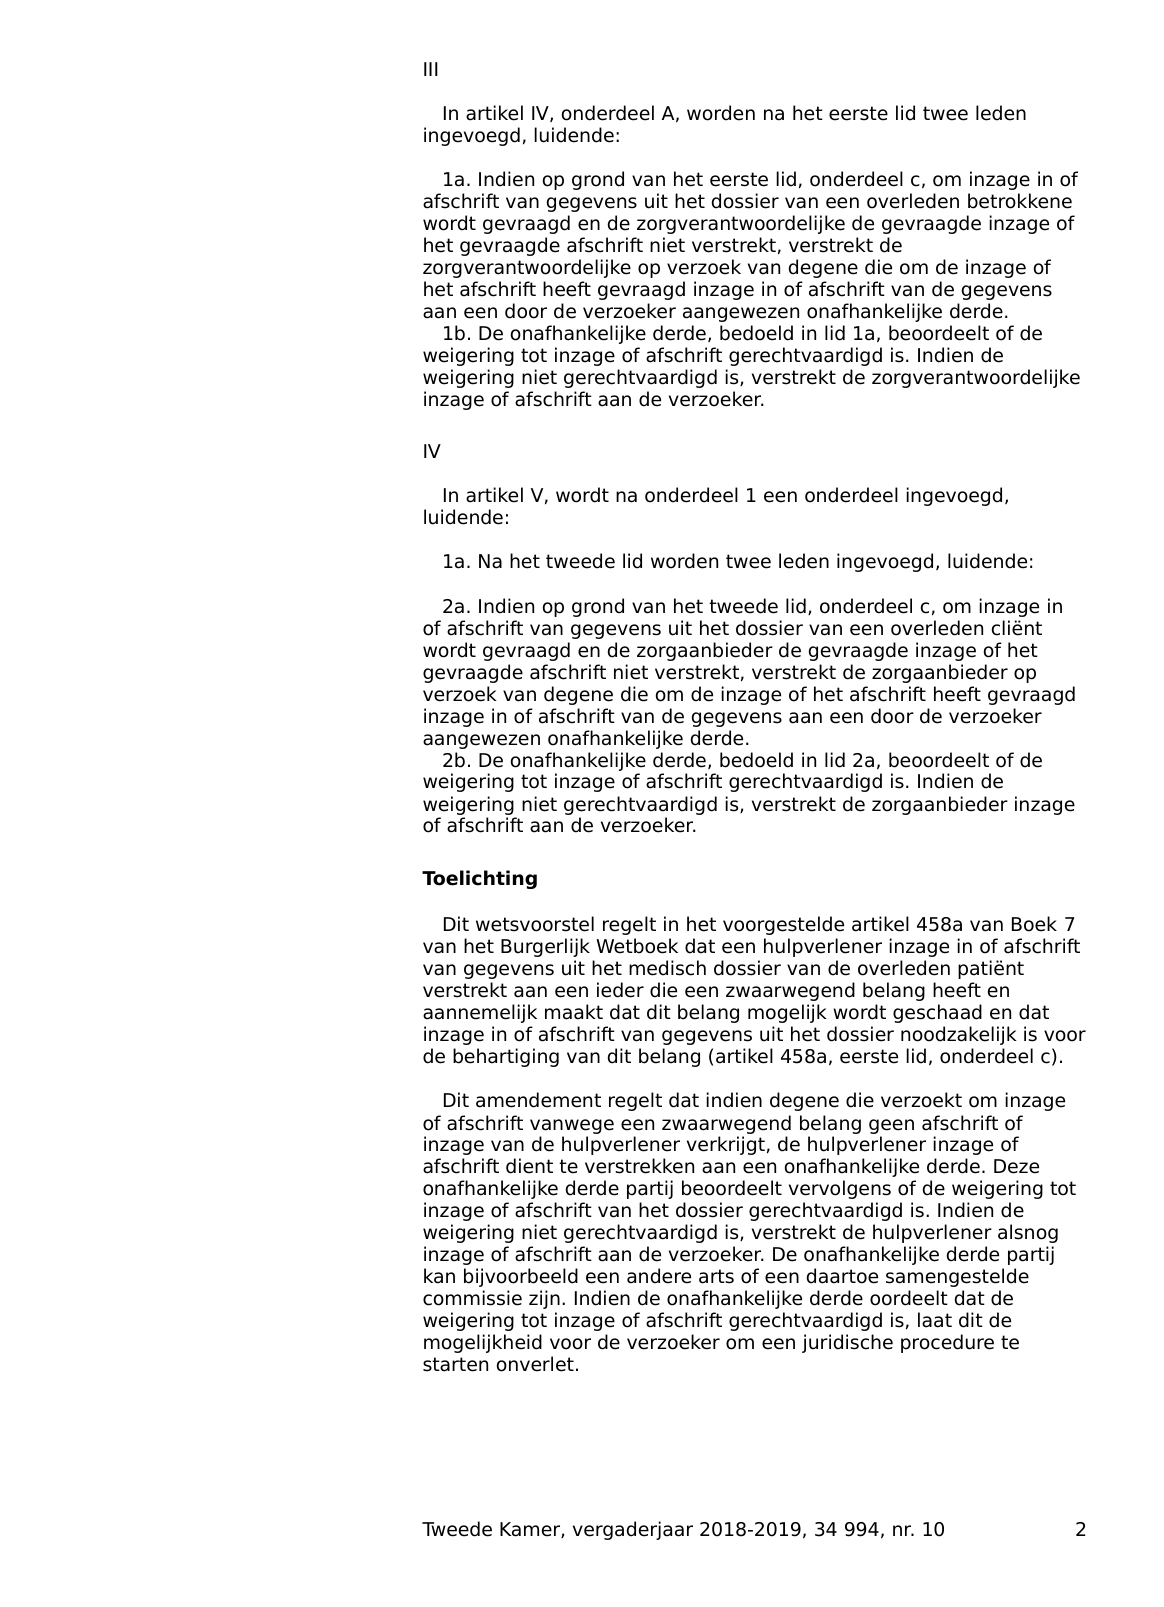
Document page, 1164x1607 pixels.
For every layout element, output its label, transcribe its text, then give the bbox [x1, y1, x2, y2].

text In artikel IV, onderdeel A, worden na het eerste lid twee leden ingevoegd, luidende: [422, 103, 1087, 147]
subtitle III [422, 59, 1087, 81]
text 1a. Na het tweede lid worden twee leden ingevoegd, luidende: [422, 551, 1087, 573]
text 2a. Indien op grond van het tweede lid, onderdeel c, om inzage in of afschrift van gegevens uit het dossier van een overleden cliënt wordt gevraagd en de zorgaanbieder de gevraagde inzage of het gevraagde afschrift niet verstrekt, verstrekt de zorgaanbieder op verzoek van degene die om de inzage of het afschrift heeft gevraagd inzage in of afschrift van de gegevens aan een door de verzoeker aangewezen onafhankelijke derde. [422, 596, 1087, 749]
text Dit amendement regelt dat indien degene die verzoekt om inzage of afschrift vanwege een zwaarwegend belang geen afschrift of inzage van de hulpverlener verkrijgt, de hulpverlener inzage of afschrift dient te verstrekken aan een onafhankelijke derde. Deze onafhankelijke derde partij beoordeelt vervolgens of de weigering tot inzage of afschrift van het dossier gerechtvaardigd is. Indien de weigering niet gerechtvaardigd is, verstrekt de hulpverlener alsnog inzage of afschrift aan de verzoeker. De onafhankelijke derde partij kan bijvoorbeeld een andere arts of een daartoe samengestelde commissie zijn. Indien de onafhankelijke derde oordeelt dat de weigering tot inzage of afschrift gerechtvaardigd is, laat dit de mogelijkheid voor de verzoeker om een juridische procedure te starten onverlet. [422, 1090, 1087, 1376]
text 1b. De onafhankelijke derde, bedoeld in lid 1a, beoordeelt of de weigering tot inzage of afschrift gerechtvaardigd is. Indien de weigering niet gerechtvaardigd is, verstrekt de zorgverantwoordelijke inzage of afschrift aan de verzoeker. [422, 323, 1087, 411]
subtitle IV [422, 441, 1087, 463]
text In artikel V, wordt na onderdeel 1 een onderdeel ingevoegd, luidende: [422, 485, 1087, 529]
text 1a. Indien op grond van het eerste lid, onderdeel c, om inzage in of afschrift van gegevens uit het dossier van een overleden betrokkene wordt gevraagd en de zorgverantwoordelijke de gevraagde inzage of het gevraagde afschrift niet verstrekt, verstrekt de zorgverantwoordelijke op verzoek van degene die om de inzage of het afschrift heeft gevraagd inzage in of afschrift van de gegevens aan een door de verzoeker aangewezen onafhankelijke derde. [422, 169, 1087, 323]
subtitle Toelichting [422, 867, 1087, 889]
text 2b. De onafhankelijke derde, bedoeld in lid 2a, beoordeelt of de weigering tot inzage of afschrift gerechtvaardigd is. Indien de weigering niet gerechtvaardigd is, verstrekt de zorgaanbieder inzage of afschrift aan de verzoeker. [422, 749, 1087, 837]
text Dit wetsvoorstel regelt in het voorgestelde artikel 458a van Boek 7 van het Burgerlijk Wetboek dat een hulpverlener inzage in of afschrift van gegevens uit het medisch dossier van de overleden patiënt verstrekt aan een ieder die een zwaarwegend belang heeft en aannemelijk maakt dat dit belang mogelijk wordt geschaad en dat inzage in of afschrift van gegevens uit het dossier noodzakelijk is voor de behartiging van dit belang (artikel 458a, eerste lid, onderdeel c). [422, 914, 1087, 1068]
